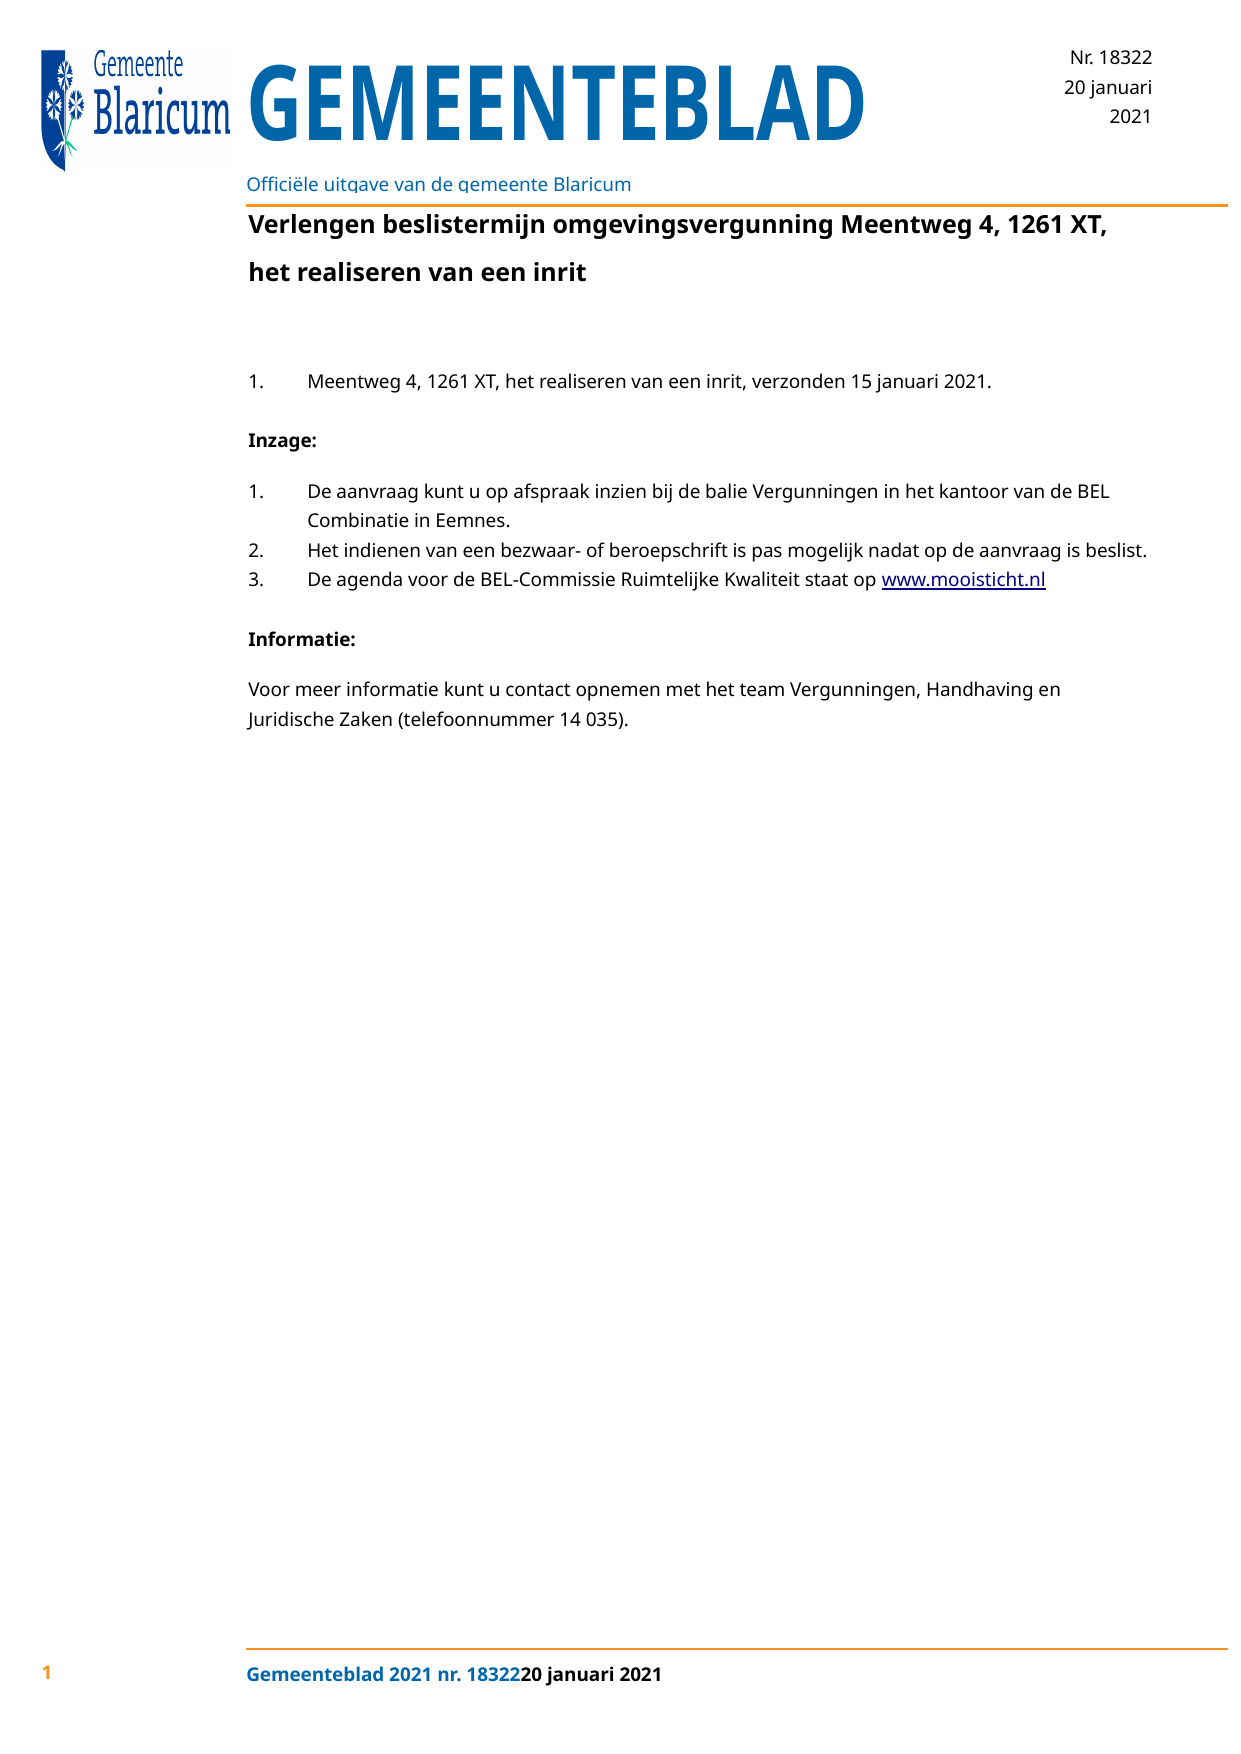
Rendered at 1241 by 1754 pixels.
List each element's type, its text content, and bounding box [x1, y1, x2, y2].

text Informatie: [248, 626, 1152, 652]
picture [41, 47, 231, 172]
list De agenda voor de BEL-Commissie Ruimtelijke Kwaliteit staat op www.mooisticht.nl [248, 567, 1152, 592]
list Het indienen van een bezwaar- of beroepschrift is pas mogelijk nadat op de aanvraag is beslist. [248, 537, 1152, 563]
text Verlengen beslistermijn omgevingsvergunning Meentweg 4, 1261 XT, het realiseren van een inrit [248, 207, 1152, 288]
list De aanvraag kunt u op afspraak inzien bij de balie Vergunningen in het kantoor van de BEL Combinatie in Eemnes. [248, 478, 1152, 533]
text Voor meer informatie kunt u contact opnemen met het team Vergunningen, Handhaving en Juridische Zaken (telefoonnummer 14 035). [248, 676, 1152, 732]
list Meentweg 4, 1261 XT, het realiseren van een inrit, verzonden 15 januari 2021. [248, 368, 1152, 394]
text Inzage: [248, 427, 1152, 453]
